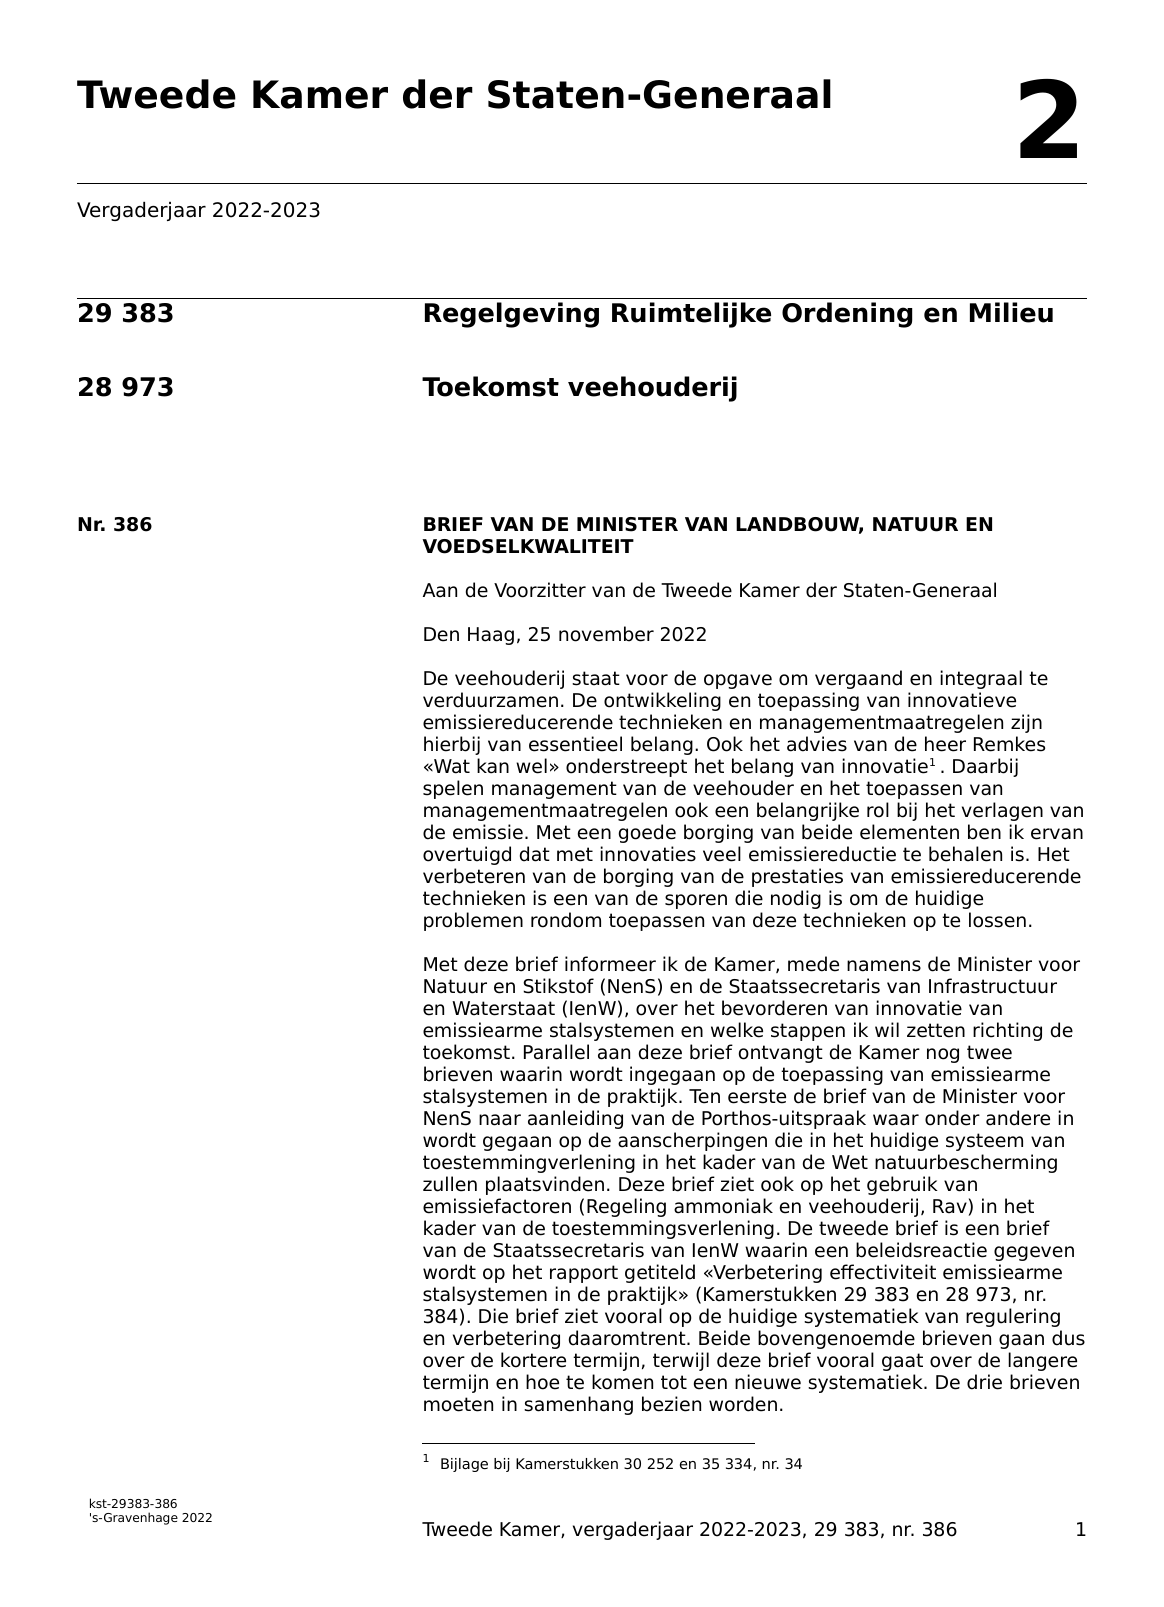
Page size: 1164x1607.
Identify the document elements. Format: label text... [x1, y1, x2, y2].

table_header 2 [886, 59, 1087, 183]
text Aan de Voorzitter van de Tweede Kamer der Staten-Generaal [422, 580, 1087, 602]
text Met deze brief informeer ik de Kamer, mede namens de Minister voor Natuur en Stikstof (NenS) en de Staatssecretaris van Infrastructuur en Waterstaat (IenW), over het bevorderen van innovatie van emissiearme stalsystemen en welke stappen ik wil zetten richting de toekomst. Parallel aan deze brief ontvangt de Kamer nog twee brieven waarin wordt ingegaan op de toepassing van emissiearme stalsystemen in de praktijk. Ten eerste de brief van de Minister voor NenS naar aanleiding van de Porthos-uitspraak waar onder andere in wordt gegaan op de aanscherpingen die in het huidige systeem van toestemmingverlening in het kader van de Wet natuurbescherming zullen plaatsvinden. Deze brief ziet ook op het gebruik van emissiefactoren (Regeling ammoniak en veehouderij, Rav) in het kader van de toestemmingsverlening. De tweede brief is een brief van de Staatssecretaris van IenW waarin een beleidsreactie gegeven wordt op het rapport getiteld «Verbetering effectiviteit emissiearme stalsystemen in de praktijk» (Kamerstukken 29 383 en 28 973, nr. 384). Die brief ziet vooral op de huidige systematiek van regulering en verbetering daaromtrent. Beide bovengenoemde brieven gaan dus over de kortere termijn, terwijl deze brief vooral gaat over de langere termijn en hoe te komen tot een nieuwe systematiek. De drie brieven moeten in samenhang bezien worden. [422, 954, 1087, 1416]
subtitle Nr. 386 BRIEF VAN DE MINISTER VAN LANDBOUW, NATUUR EN VOEDSELKWALITEIT [77, 514, 1087, 558]
text De veehouderij staat voor de opgave om vergaand en integraal te verduurzamen. De ontwikkeling en toepassing van innovatieve emissiereducerende technieken en managementmaatregelen zijn hierbij van essentieel belang. Ook het advies van de heer Remkes «Wat kan wel» onderstreept het belang van innovatie. Daarbij spelen management van de veehouder en het toepassen van managementmaatregelen ook een belangrijke rol bij het verlagen van de emissie. Met een goede borging van beide elementen ben ik ervan overtuigd dat met innovaties veel emissiereductie te behalen is. Het verbeteren van de borging van de prestaties van emissiereducerende technieken is een van de sporen die nodig is om de huidige problemen rondom toepassen van deze technieken op te lossen. [422, 668, 1087, 932]
text Den Haag, 25 november 2022 [422, 624, 1087, 646]
table_header Tweede Kamer der Staten-Generaal [77, 59, 886, 183]
text kst-29383-386 [88, 1497, 323, 1511]
subtitle 29 383 Regelgeving Ruimtelijke Ordening en Milieu [77, 299, 1087, 329]
text 's-Gravenhage 2022 [88, 1511, 323, 1525]
table_cell Vergaderjaar 2022-2023 [77, 184, 1087, 298]
text Bijlage bij Kamerstukken 30 252 en 35 334, nr. 34 [422, 1452, 1087, 1474]
subtitle 28 973 Toekomst veehouderij [77, 373, 1087, 403]
